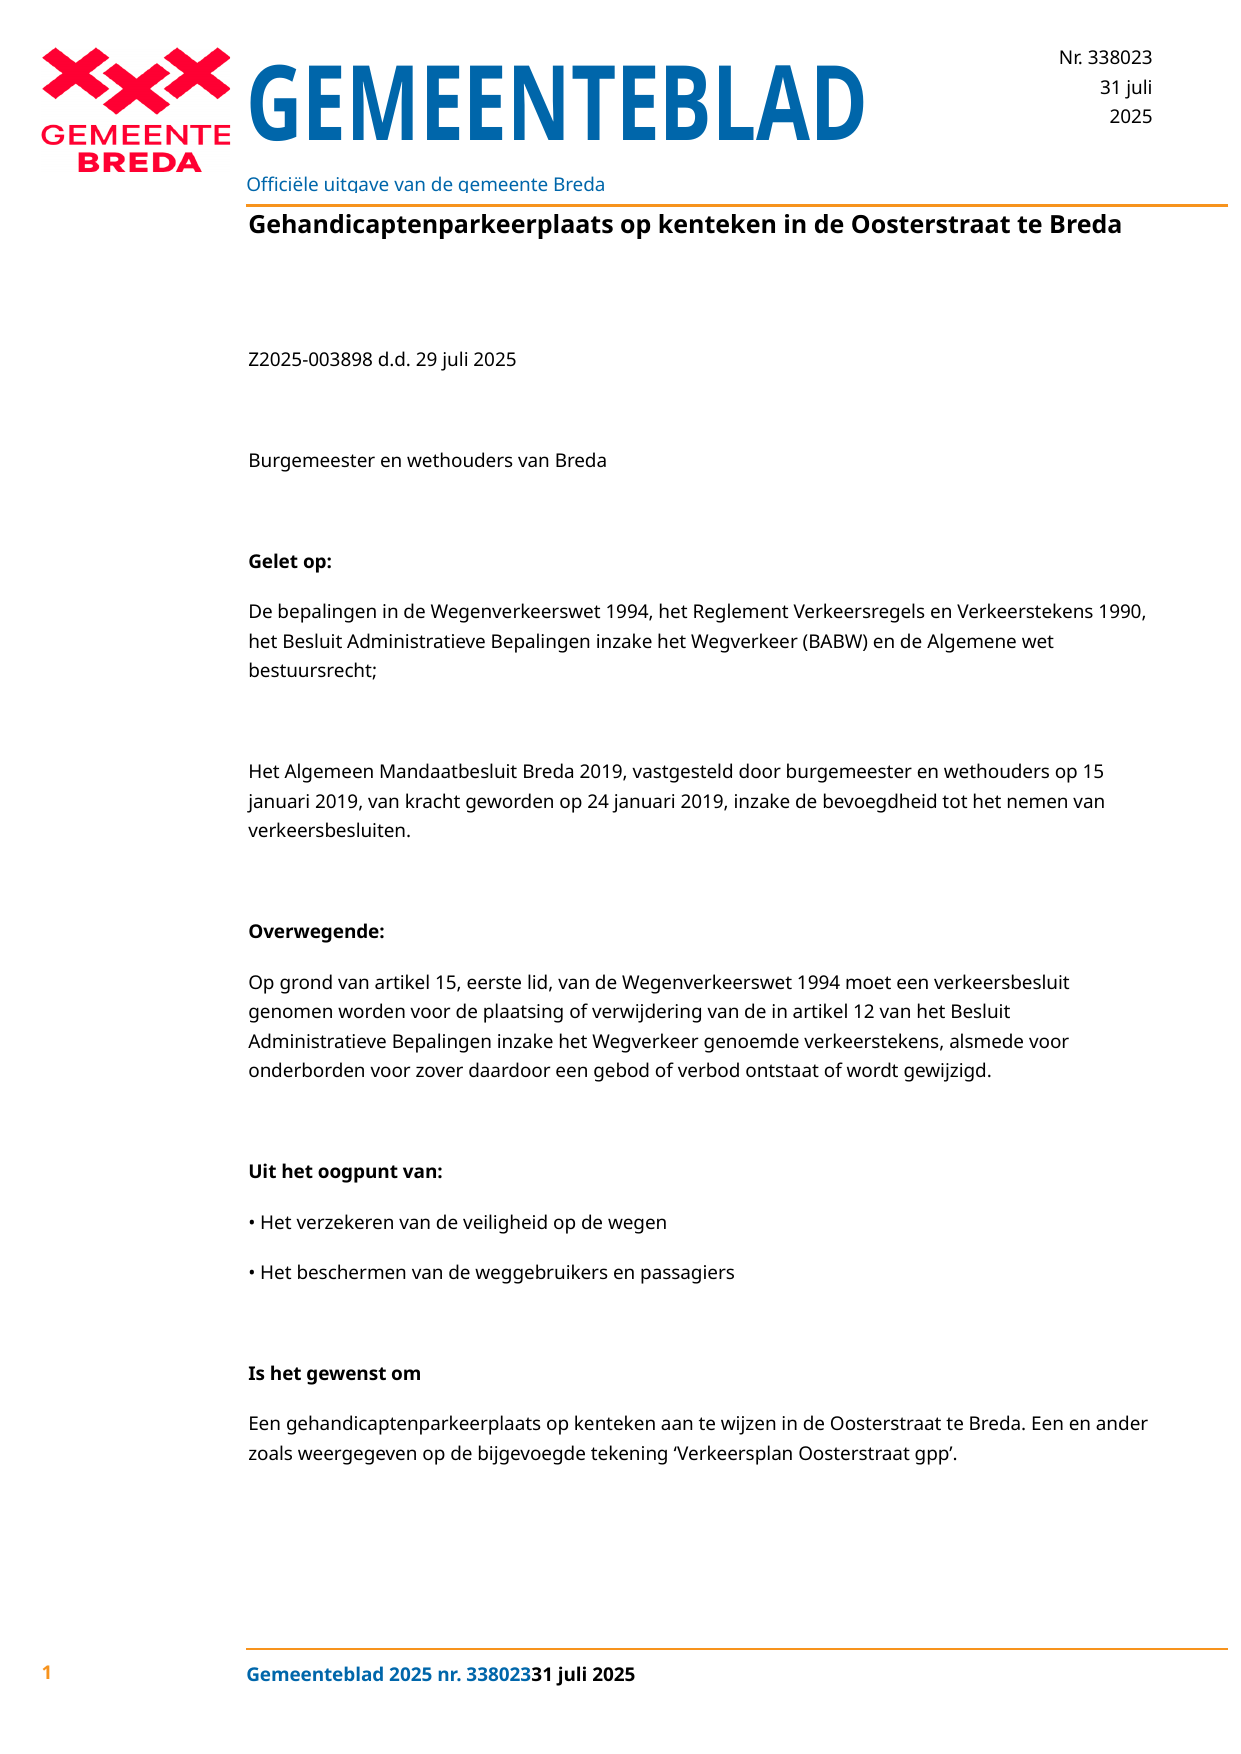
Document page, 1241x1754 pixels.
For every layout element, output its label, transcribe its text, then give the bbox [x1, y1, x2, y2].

picture [41, 47, 231, 172]
text De bepalingen in de Wegenverkeerswet 1994, het Reglement Verkeersregels en Verkeerstekens 1990, het Besluit Administratieve Bepalingen inzake het Wegverkeer (BABW) en de Algemene wet bestuursrecht; [248, 598, 1152, 683]
text Op grond van artikel 15, eerste lid, van de Wegenverkeerswet 1994 moet een verkeersbesluit genomen worden voor de plaatsing of verwijdering van de in artikel 12 van het Besluit Administratieve Bepalingen inzake het Wegverkeer genoemde verkeerstekens, alsmede voor onderborden voor zover daardoor een gebod of verbod ontstaat of wordt gewijzigd. [248, 969, 1152, 1083]
text Een gehandicaptenparkeerplaats op kenteken aan te wijzen in de Oosterstraat te Breda. Een en ander zoals weergegeven op de bijgevoegde tekening ‘Verkeersplan Oosterstraat gpp’. [248, 1411, 1152, 1466]
text Gelet op: [248, 548, 1152, 574]
text Uit het oogpunt van: [248, 1158, 1152, 1184]
text Het Algemeen Mandaatbesluit Breda 2019, vastgesteld door burgemeester en wethouders op 15 januari 2019, van kracht geworden op 24 januari 2019, inzake de bevoegdheid tot het nemen van verkeersbesluiten. [248, 758, 1152, 843]
text • Het beschermen van de weggebruikers en passagiers [248, 1259, 1152, 1285]
text Overwegende: [248, 918, 1152, 944]
text Burgemeester en wethouders van Breda [248, 447, 1152, 473]
text • Het verzekeren van de veiligheid op de wegen [248, 1209, 1152, 1235]
text Gehandicaptenparkeerplaats op kenteken in de Oosterstraat te Breda [248, 207, 1152, 241]
text Z2025-003898 d.d. 29 juli 2025 [248, 346, 1152, 372]
text Is het gewenst om [248, 1360, 1152, 1386]
